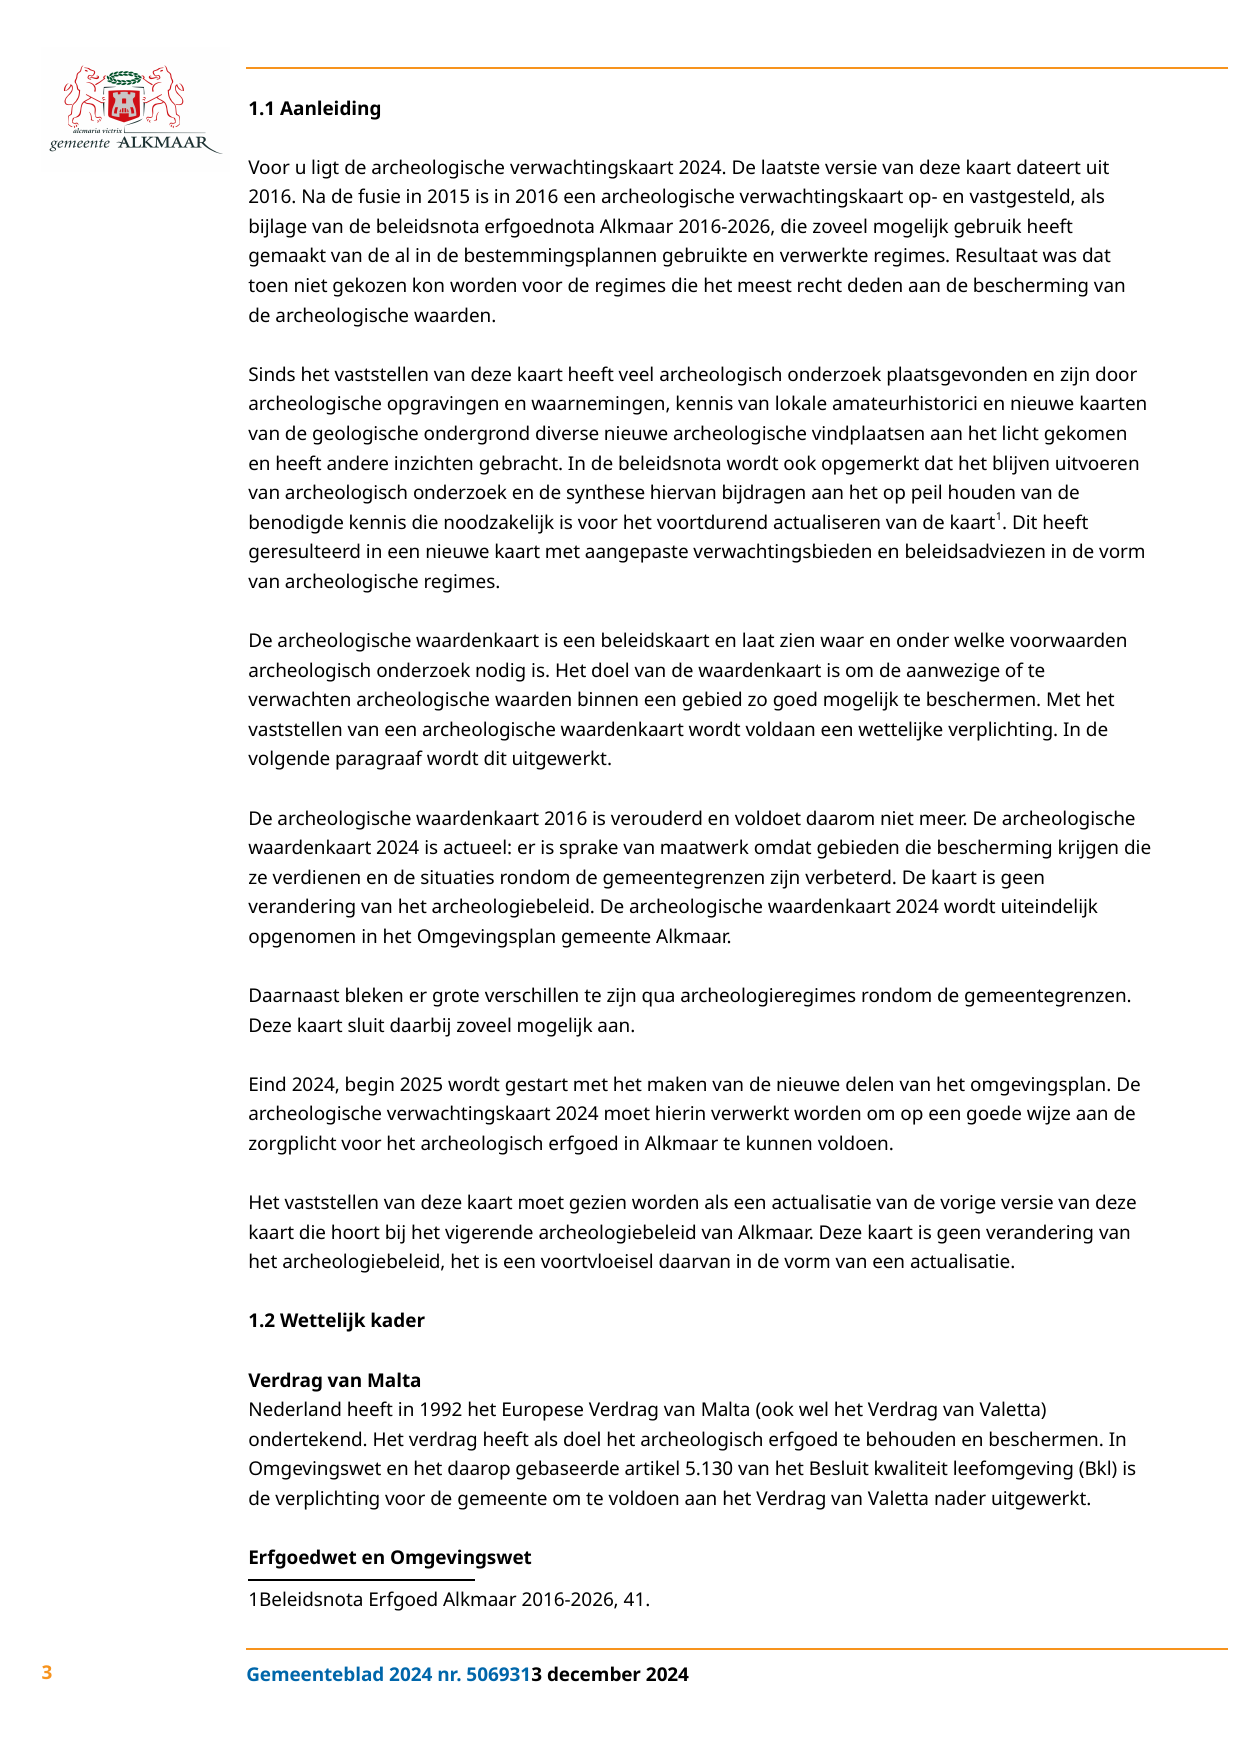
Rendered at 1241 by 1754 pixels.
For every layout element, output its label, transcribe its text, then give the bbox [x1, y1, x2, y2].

text Erfgoedwet en Omgevingswet [248, 1544, 1152, 1570]
text Het vaststellen van deze kaart moet gezien worden als een actualisatie van de vorige versie van deze kaart die hoort bij het vigerende archeologiebeleid van Alkmaar. Deze kaart is geen verandering van het archeologiebeleid, het is een voortvloeisel daarvan in de vorm van een actualisatie. [248, 1189, 1152, 1274]
text Nederland heeft in 1992 het Europese Verdrag van Malta (ook wel het Verdrag van Valetta) ondertekend. Het verdrag heeft als doel het archeologisch erfgoed te behouden en beschermen. In Omgevingswet en het daarop gebaseerde artikel 5.130 van het Besluit kwaliteit leefomgeving (Bkl) is de verplichting voor de gemeente om te voldoen aan het Verdrag van Valetta nader uitgewerkt. [248, 1396, 1152, 1511]
text De archeologische waardenkaart 2016 is verouderd en voldoet daarom niet meer. De archeologische waardenkaart 2024 is actueel: er is sprake van maatwerk omdat gebieden die bescherming krijgen die ze verdienen en de situaties rondom de gemeentegrenzen zijn verbeterd. De kaart is geen verandering van het archeologiebeleid. De archeologische waardenkaart 2024 wordt uiteindelijk opgenomen in het Omgevingsplan gemeente Alkmaar. [248, 805, 1152, 949]
text De archeologische waardenkaart is een beleidskaart en laat zien waar en onder welke voorwaarden archeologisch onderzoek nodig is. Het doel van de waardenkaart is om de aanwezige of te verwachten archeologische waarden binnen een gebied zo goed mogelijk te beschermen. Met het vaststellen van een archeologische waardenkaart wordt voldaan een wettelijke verplichting. In de volgende paragraaf wordt dit uitgewerkt. [248, 627, 1152, 771]
text Eind 2024, begin 2025 wordt gestart met het maken van de nieuwe delen van het omgevingsplan. De archeologische verwachtingskaart 2024 moet hierin verwerkt worden om op een goede wijze aan de zorgplicht voor het archeologisch erfgoed in Alkmaar te kunnen voldoen. [248, 1071, 1152, 1156]
text Voor u ligt de archeologische verwachtingskaart 2024. De laatste versie van deze kaart dateert uit 2016. Na de fusie in 2015 is in 2016 een archeologische verwachtingskaart op- en vastgesteld, als bijlage van de beleidsnota erfgoednota Alkmaar 2016-2026, die zoveel mogelijk gebruik heeft gemaakt van de al in de bestemmingsplannen gebruikte en verwerkte regimes. Resultaat was dat toen niet gekozen kon worden voor de regimes die het meest recht deden aan de bescherming van de archeologische waarden. [248, 154, 1152, 328]
text Verdrag van Malta [248, 1367, 1152, 1393]
text Sinds het vaststellen van deze kaart heeft veel archeologisch onderzoek plaatsgevonden en zijn door archeologische opgravingen en waarnemingen, kennis van lokale amateurhistorici en nieuwe kaarten van de geologische ondergrond diverse nieuwe archeologische vindplaatsen aan het licht gekomen en heeft andere inzichten gebracht. In de beleidsnota wordt ook opgemerkt dat het blijven uitvoeren van archeologisch onderzoek en de synthese hiervan bijdragen aan het op peil houden van de benodigde kennis die noodzakelijk is voor het voortdurend actualiseren van de kaart. Dit heeft geresulteerd in een nieuwe kaart met aangepaste verwachtingsbieden en beleidsadviezen in de vorm van archeologische regimes. [248, 361, 1152, 594]
text Beleidsnota Erfgoed Alkmaar 2016-2026, 41. [248, 1586, 1152, 1612]
picture [41, 47, 231, 172]
text 1.2 Wettelijk kader [248, 1308, 1152, 1333]
text 1.1 Aanleiding [248, 95, 1152, 121]
text Daarnaast bleken er grote verschillen te zijn qua archeologieregimes rondom de gemeentegrenzen. Deze kaart sluit daarbij zoveel mogelijk aan. [248, 982, 1152, 1038]
